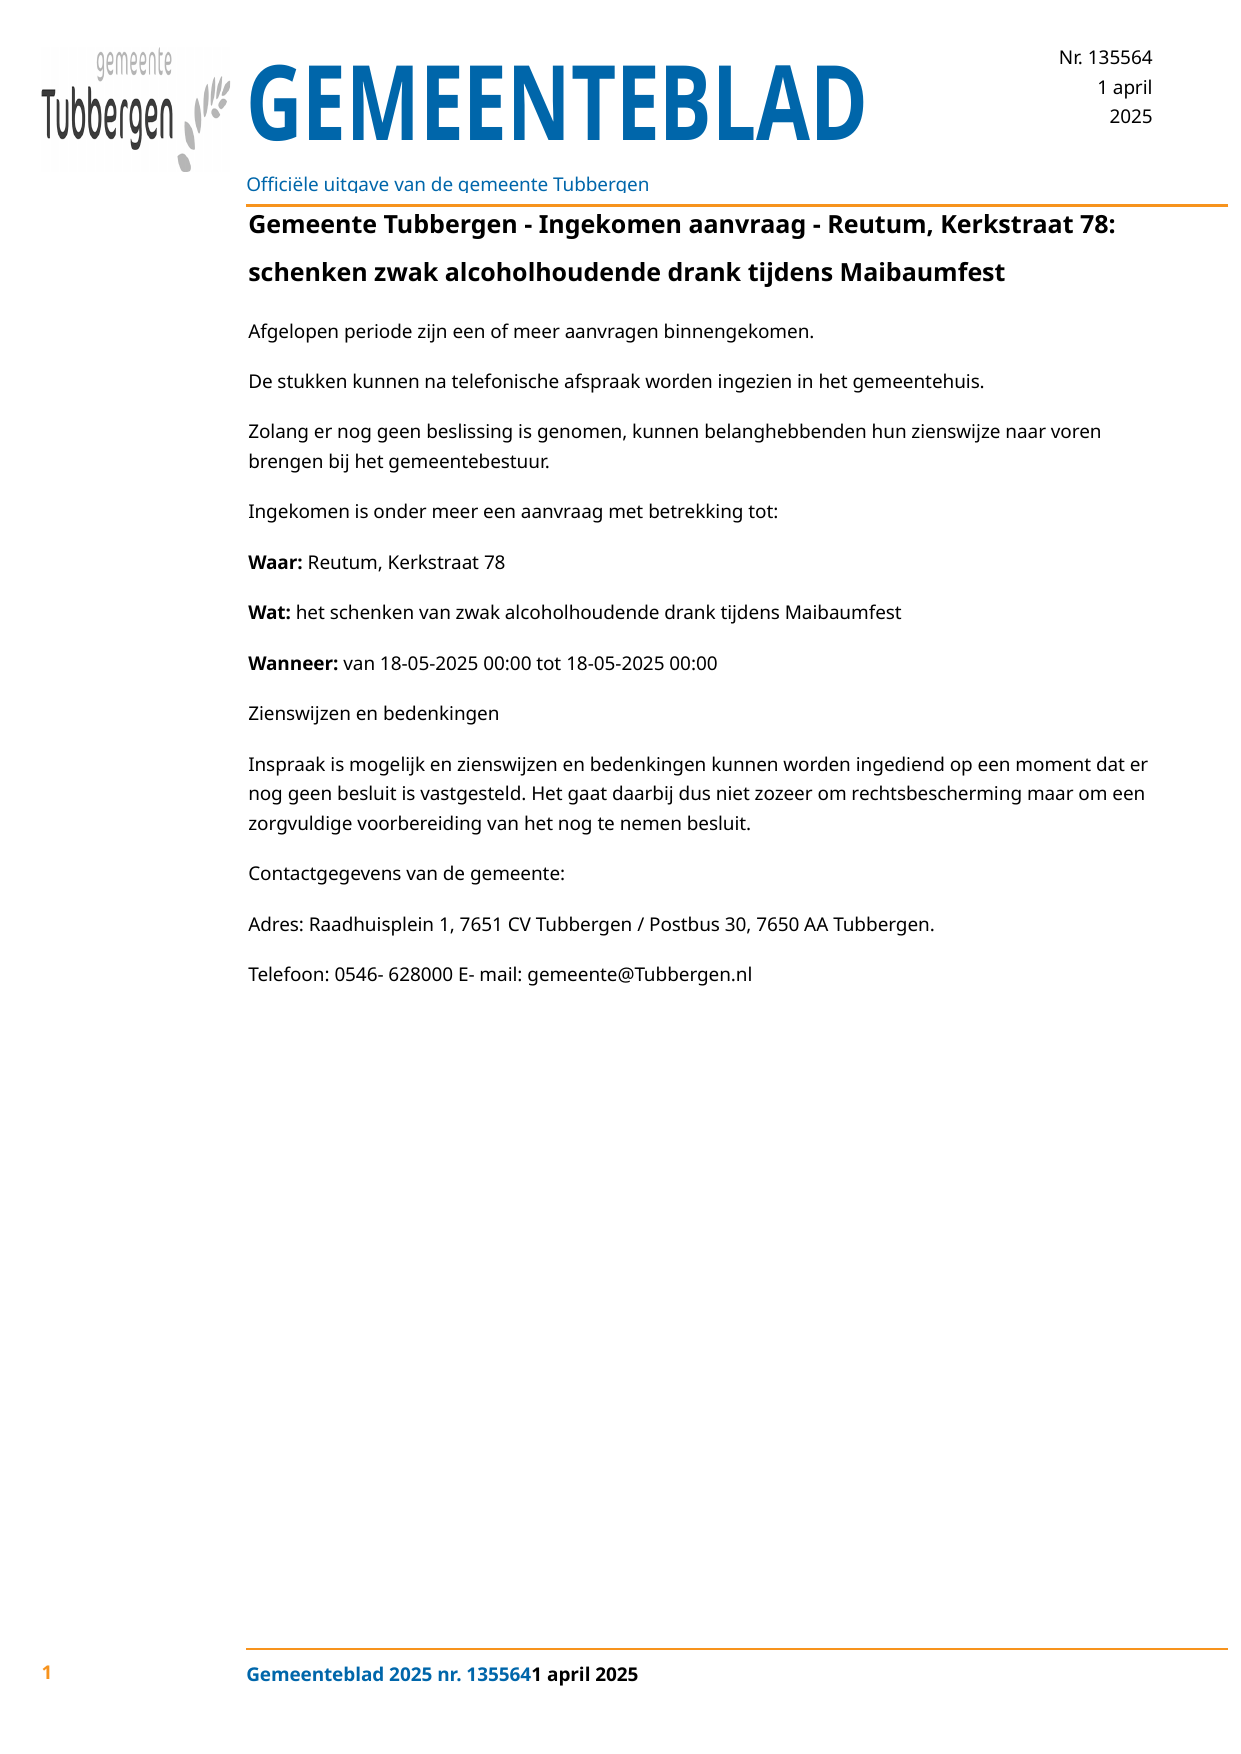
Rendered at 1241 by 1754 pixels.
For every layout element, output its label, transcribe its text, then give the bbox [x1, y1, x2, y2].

text Zienswijzen en bedenkingen [248, 700, 1152, 726]
text Afgelopen periode zijn een of meer aanvragen binnengekomen. [248, 318, 1152, 344]
text De stukken kunnen na telefonische afspraak worden ingezien in het gemeentehuis. [248, 368, 1152, 394]
text Inspraak is mogelijk en zienswijzen en bedenkingen kunnen worden ingediend op een moment dat er nog geen besluit is vastgesteld. Het gaat daarbij dus niet zozeer om rechtsbescherming maar om een zorgvuldige voorbereiding van het nog te nemen besluit. [248, 751, 1152, 836]
text Waar: Reutum, Kerkstraat 78 [248, 549, 1152, 575]
text Telefoon: 0546- 628000 E- mail: gemeente@Tubbergen.nl [248, 961, 1152, 987]
text Wat: het schenken van zwak alcoholhoudende drank tijdens Maibaumfest [248, 599, 1152, 625]
text Ingekomen is onder meer een aanvraag met betrekking tot: [248, 499, 1152, 524]
picture [41, 47, 231, 172]
text Adres: Raadhuisplein 1, 7651 CV Tubbergen / Postbus 30, 7650 AA Tubbergen. [248, 911, 1152, 937]
text Contactgegevens van de gemeente: [248, 860, 1152, 886]
text Gemeente Tubbergen - Ingekomen aanvraag - Reutum, Kerkstraat 78: schenken zwak alcoholhoudende drank tijdens Maibaumfest [248, 207, 1152, 288]
text Zolang er nog geen beslissing is genomen, kunnen belanghebbenden hun zienswijze naar voren brengen bij het gemeentebestuur. [248, 419, 1152, 474]
text Wanneer: van 18-05-2025 00:00 tot 18-05-2025 00:00 [248, 650, 1152, 676]
